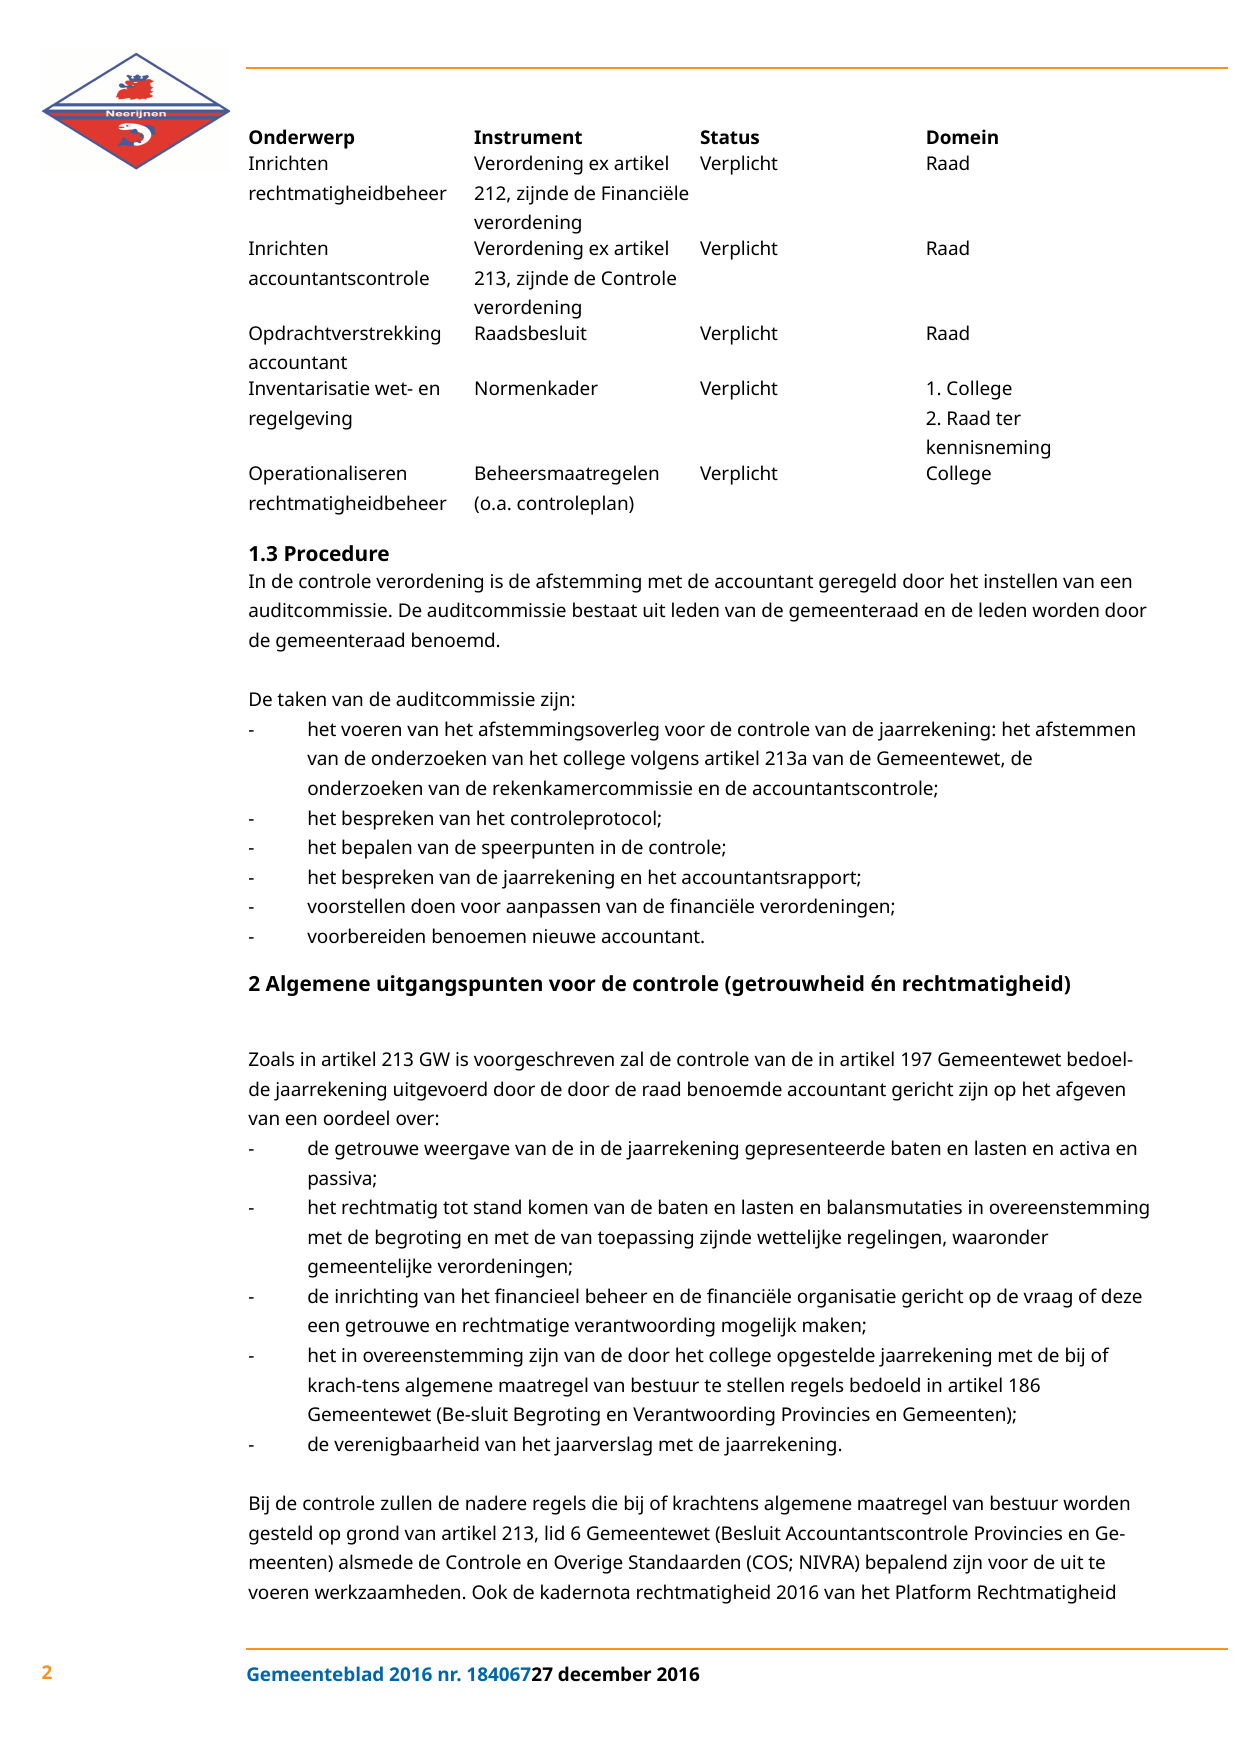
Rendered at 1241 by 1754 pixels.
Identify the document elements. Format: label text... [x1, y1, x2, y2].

table_cell Operationaliseren rechtmatigheidbeheer [248, 460, 474, 516]
table_header Domein [926, 125, 1152, 150]
table_cell Beheersmaatregelen (o.a. controleplan) [474, 460, 700, 516]
table_cell Inventarisatie wet- en regelgeving [248, 375, 474, 460]
table_header Status [700, 125, 926, 150]
table_cell Opdrachtverstrekking accountant [248, 320, 474, 375]
text 2 Algemene uitgangspunten voor de controle (getrouwheid én rechtmatigheid) [248, 969, 1152, 997]
text In de controle verordening is de afstemming met de accountant geregeld door het instellen van een auditcommissie. De auditcommissie bestaat uit leden van de gemeenteraad en de leden worden door de gemeenteraad benoemd. [248, 568, 1152, 653]
list het voeren van het afstemmingsoverleg voor de controle van de jaarrekening: het afstemmen van de onderzoeken van het college volgens artikel 213a van de Gemeentewet, de onderzoeken van de rekenkamercommissie en de accountantscontrole; [248, 716, 1152, 801]
table_cell Verplicht [700, 235, 926, 320]
table_cell Verordening ex artikel 212, zijnde de Financiële verordening [474, 150, 700, 235]
list het rechtmatig tot stand komen van de baten en lasten en balansmutaties in overeenstemming met de begroting en met de van toepassing zijnde wettelijke regelingen, waaronder gemeentelijke verordeningen; [248, 1194, 1152, 1279]
text Bij de controle zullen de nadere regels die bij of krachtens algemene maatregel van bestuur worden gesteld op grond van artikel 213, lid 6 Gemeentewet (Besluit Accountantscontrole Provincies en Ge-meenten) alsmede de Controle en Overige Standaarden (COS; NIVRA) bepalend zijn voor de uit te voeren werkzaamheden. Ook de kadernota rechtmatigheid 2016 van het Platform Rechtmatigheid [248, 1490, 1152, 1604]
list voorbereiden benoemen nieuwe accountant. [248, 923, 1152, 949]
list het in overeenstemming zijn van de door het college opgestelde jaarrekening met de bij of krach-tens algemene maatregel van bestuur te stellen regels bedoeld in artikel 186 Gemeentewet (Be-sluit Begroting en Verantwoording Provincies en Gemeenten); [248, 1342, 1152, 1427]
table_cell College [926, 460, 1152, 516]
list de inrichting van het financieel beheer en de financiële organisatie gericht op de vraag of deze een getrouwe en rechtmatige verantwoording mogelijk maken; [248, 1283, 1152, 1338]
table_cell Raadsbesluit [474, 320, 700, 375]
table_cell Raad [926, 235, 1152, 320]
table_cell Verplicht [700, 320, 926, 375]
list het bepalen van de speerpunten in de controle; [248, 834, 1152, 860]
list het bespreken van het controleprotocol; [248, 805, 1152, 830]
picture [41, 47, 231, 172]
table_cell Raad [926, 150, 1152, 235]
text De taken van de auditcommissie zijn: [248, 686, 1152, 712]
table_cell Raad [926, 320, 1152, 375]
list het bespreken van de jaarrekening en het accountantsrapport; [248, 864, 1152, 889]
table_cell Verplicht [700, 150, 926, 235]
table_cell Normenkader [474, 375, 700, 460]
table_cell Verplicht [700, 375, 926, 460]
table_cell Inrichten rechtmatigheidbeheer [248, 150, 474, 235]
list voorstellen doen voor aanpassen van de financiële verordeningen; [248, 893, 1152, 919]
text 1.3 Procedure [248, 539, 1152, 568]
table_cell Verordening ex artikel 213, zijnde de Controle verordening [474, 235, 700, 320]
table_cell Inrichten accountantscontrole [248, 235, 474, 320]
table_header Instrument [474, 125, 700, 150]
list de verenigbaarheid van het jaarverslag met de jaarrekening. [248, 1431, 1152, 1457]
text Zoals in artikel 213 GW is voorgeschreven zal de controle van de in artikel 197 Gemeentewet bedoel-de jaarrekening uitgevoerd door de door de raad benoemde accountant gericht zijn op het afgeven van een oordeel over: [248, 1046, 1152, 1131]
table_cell Verplicht [700, 460, 926, 516]
table_cell 1. College 2. Raad ter kennisneming [926, 375, 1152, 460]
table_header Onderwerp [248, 125, 474, 150]
list de getrouwe weergave van de in de jaarrekening gepresenteerde baten en lasten en activa en passiva; [248, 1135, 1152, 1190]
